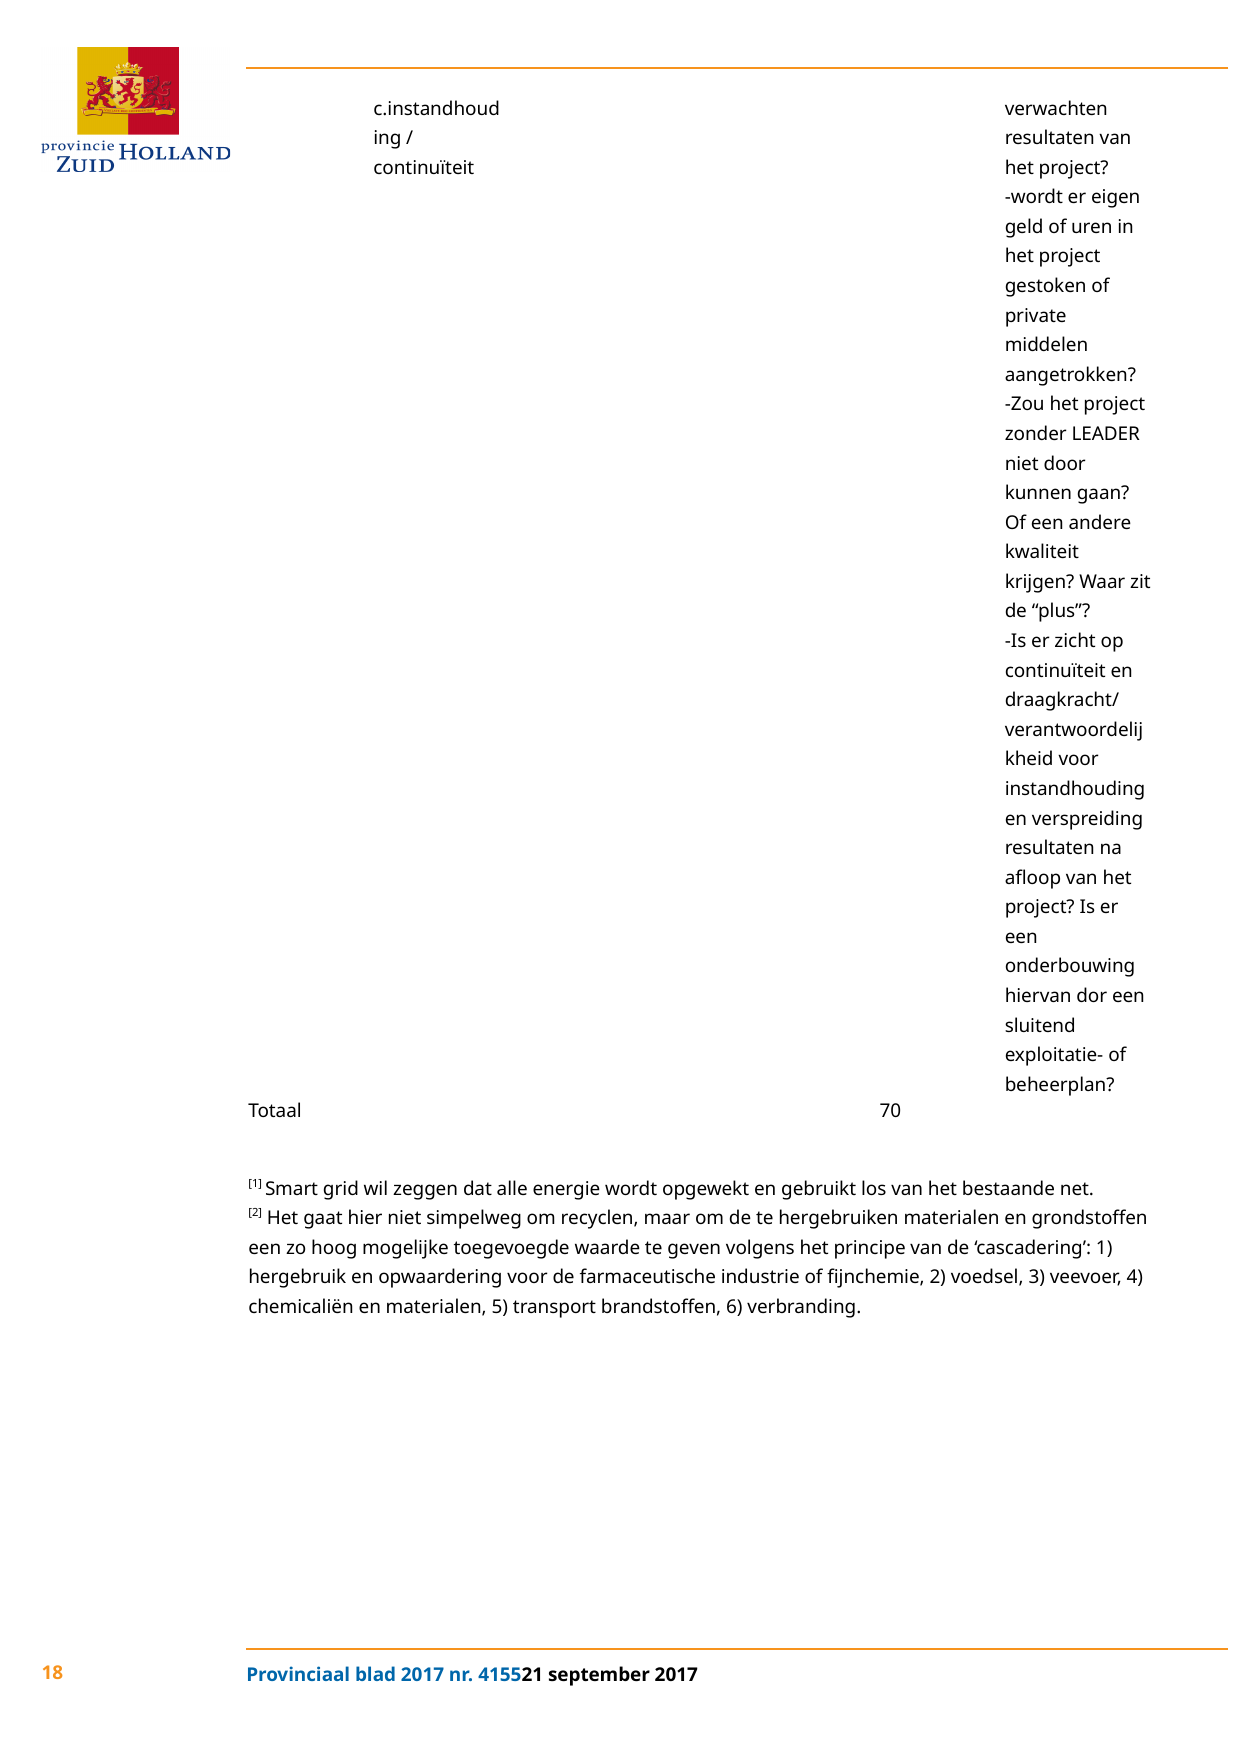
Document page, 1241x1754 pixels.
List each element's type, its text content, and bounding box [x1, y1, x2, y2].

text [1] Smart grid wil zeggen dat alle energie wordt opgewekt en gebruikt los van het bestaande net. [248, 1175, 1152, 1201]
table_cell c.instandhouding / continuïteit [373, 95, 504, 1097]
table_cell [504, 95, 629, 1097]
picture [41, 47, 231, 172]
table_cell [504, 1097, 629, 1122]
table_cell verwachten resultaten van het project? -wordt er eigen geld of uren in het project gestoken of private middelen aangetrokken? -Zou het project zonder LEADER niet door kunnen gaan? Of een andere kwaliteit krijgen? Waar zit de “plus”? -Is er zicht op continuïteit en draagkracht/ verantwoordelijkheid voor instandhouding en verspreiding resultaten na afloop van het project? Is er een onderbouwing hiervan dor een sluitend exploitatie- of beheerplan? [1005, 95, 1152, 1097]
table_cell [754, 95, 879, 1097]
table_cell [373, 1097, 504, 1122]
table_cell [629, 95, 754, 1097]
table_cell [629, 1097, 754, 1122]
table_cell [879, 95, 1004, 1097]
table_cell [754, 1097, 879, 1122]
text [2] Het gaat hier niet simpelweg om recyclen, maar om de te hergebruiken materialen en grondstoffen een zo hoog mogelijke toegevoegde waarde te geven volgens het principe van de ‘cascadering’: 1) hergebruik en opwaardering voor de farmaceutische industrie of fijnchemie, 2) voedsel, 3) veevoer, 4) chemicaliën en materialen, 5) transport brandstoffen, 6) verbranding. [248, 1204, 1152, 1319]
table_cell [248, 95, 373, 1097]
table_cell Totaal [248, 1097, 373, 1122]
table_cell 70 [879, 1097, 1004, 1122]
table_cell [1005, 1097, 1152, 1122]
